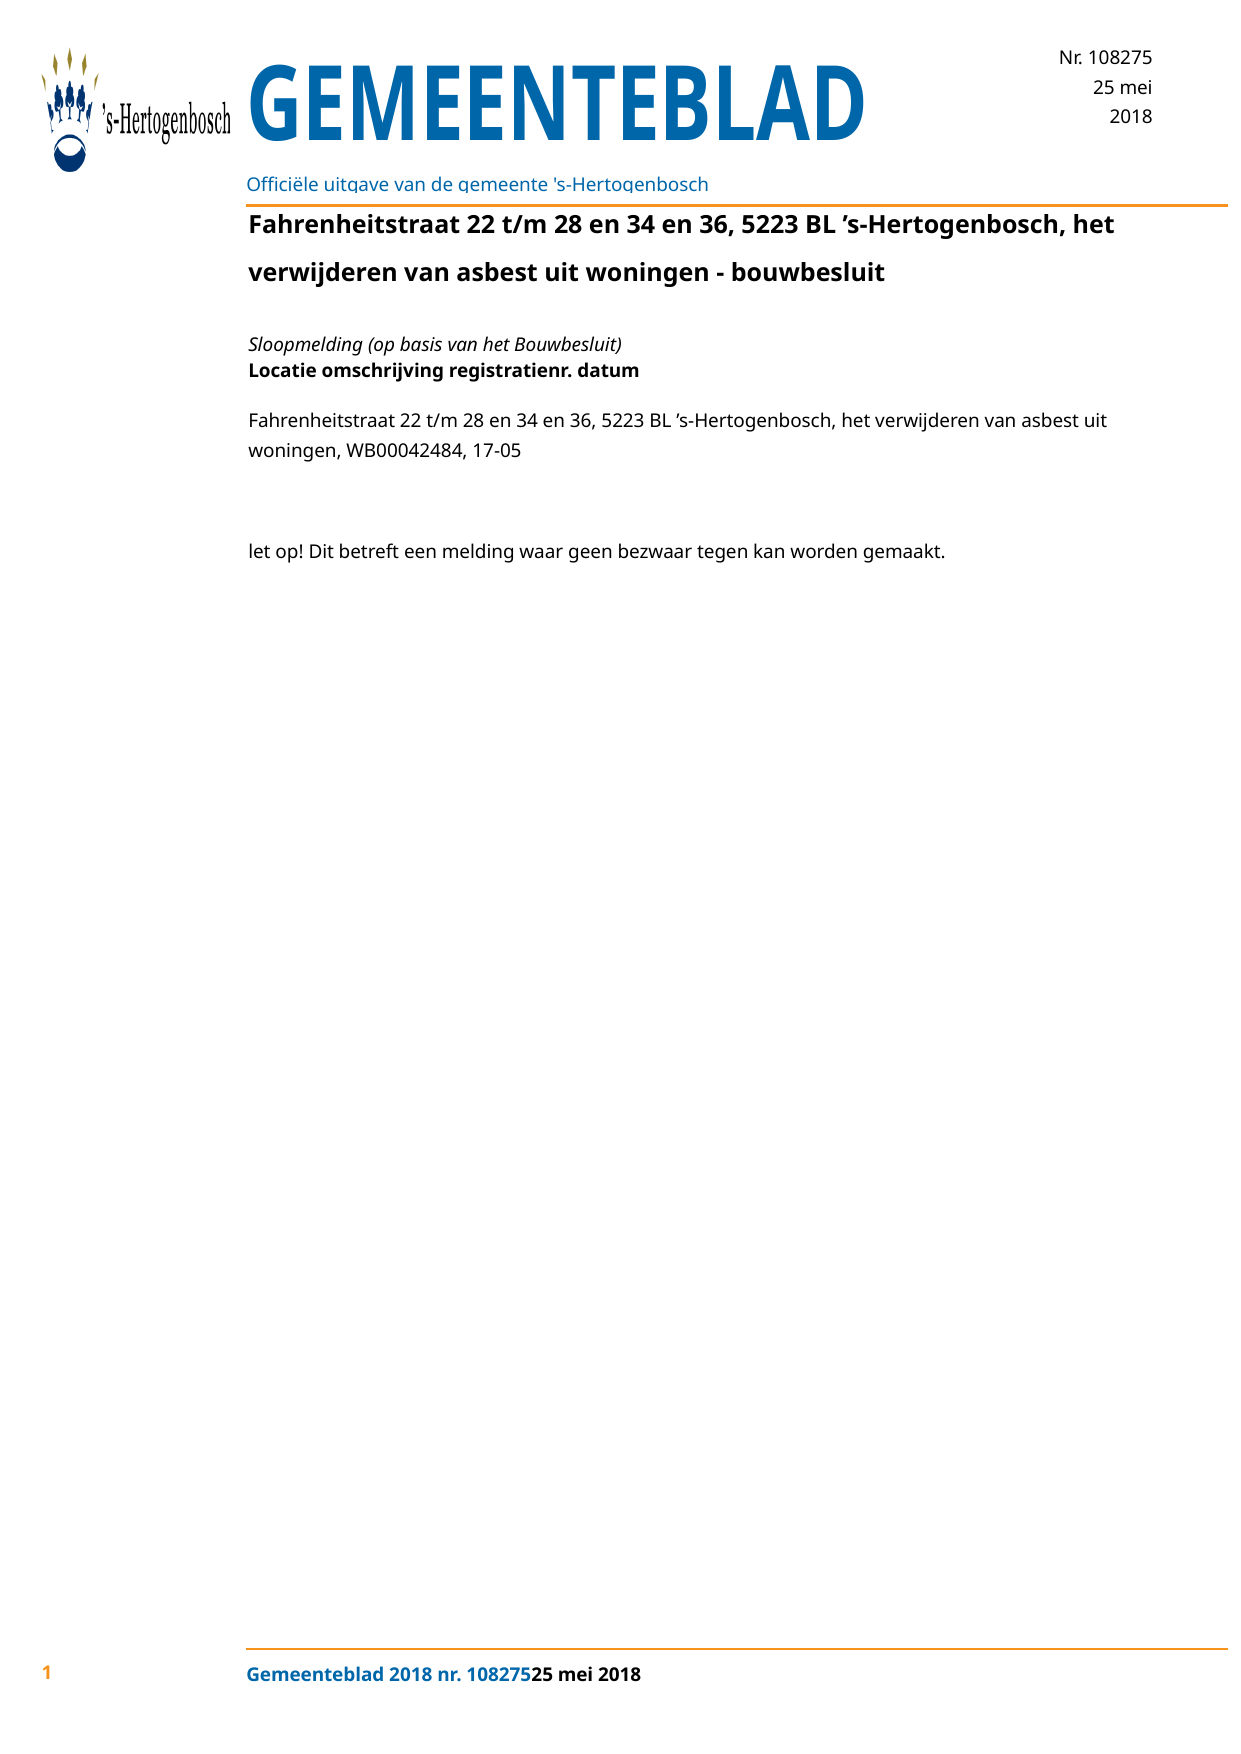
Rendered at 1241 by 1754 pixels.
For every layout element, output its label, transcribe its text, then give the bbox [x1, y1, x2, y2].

picture [41, 47, 231, 172]
text Fahrenheitstraat 22 t/m 28 en 34 en 36, 5223 BL ’s-Hertogenbosch, het verwijderen van asbest uit woningen - bouwbesluit [248, 207, 1152, 288]
text Sloopmelding (op basis van het Bouwbesluit) [248, 331, 1152, 357]
text let op! Dit betreft een melding waar geen bezwaar tegen kan worden gemaakt. [248, 538, 1152, 564]
text Locatie omschrijving registratienr. datum [248, 357, 1152, 383]
text Fahrenheitstraat 22 t/m 28 en 34 en 36, 5223 BL ’s-Hertogenbosch, het verwijderen van asbest uit woningen, WB00042484, 17-05 [248, 408, 1152, 463]
